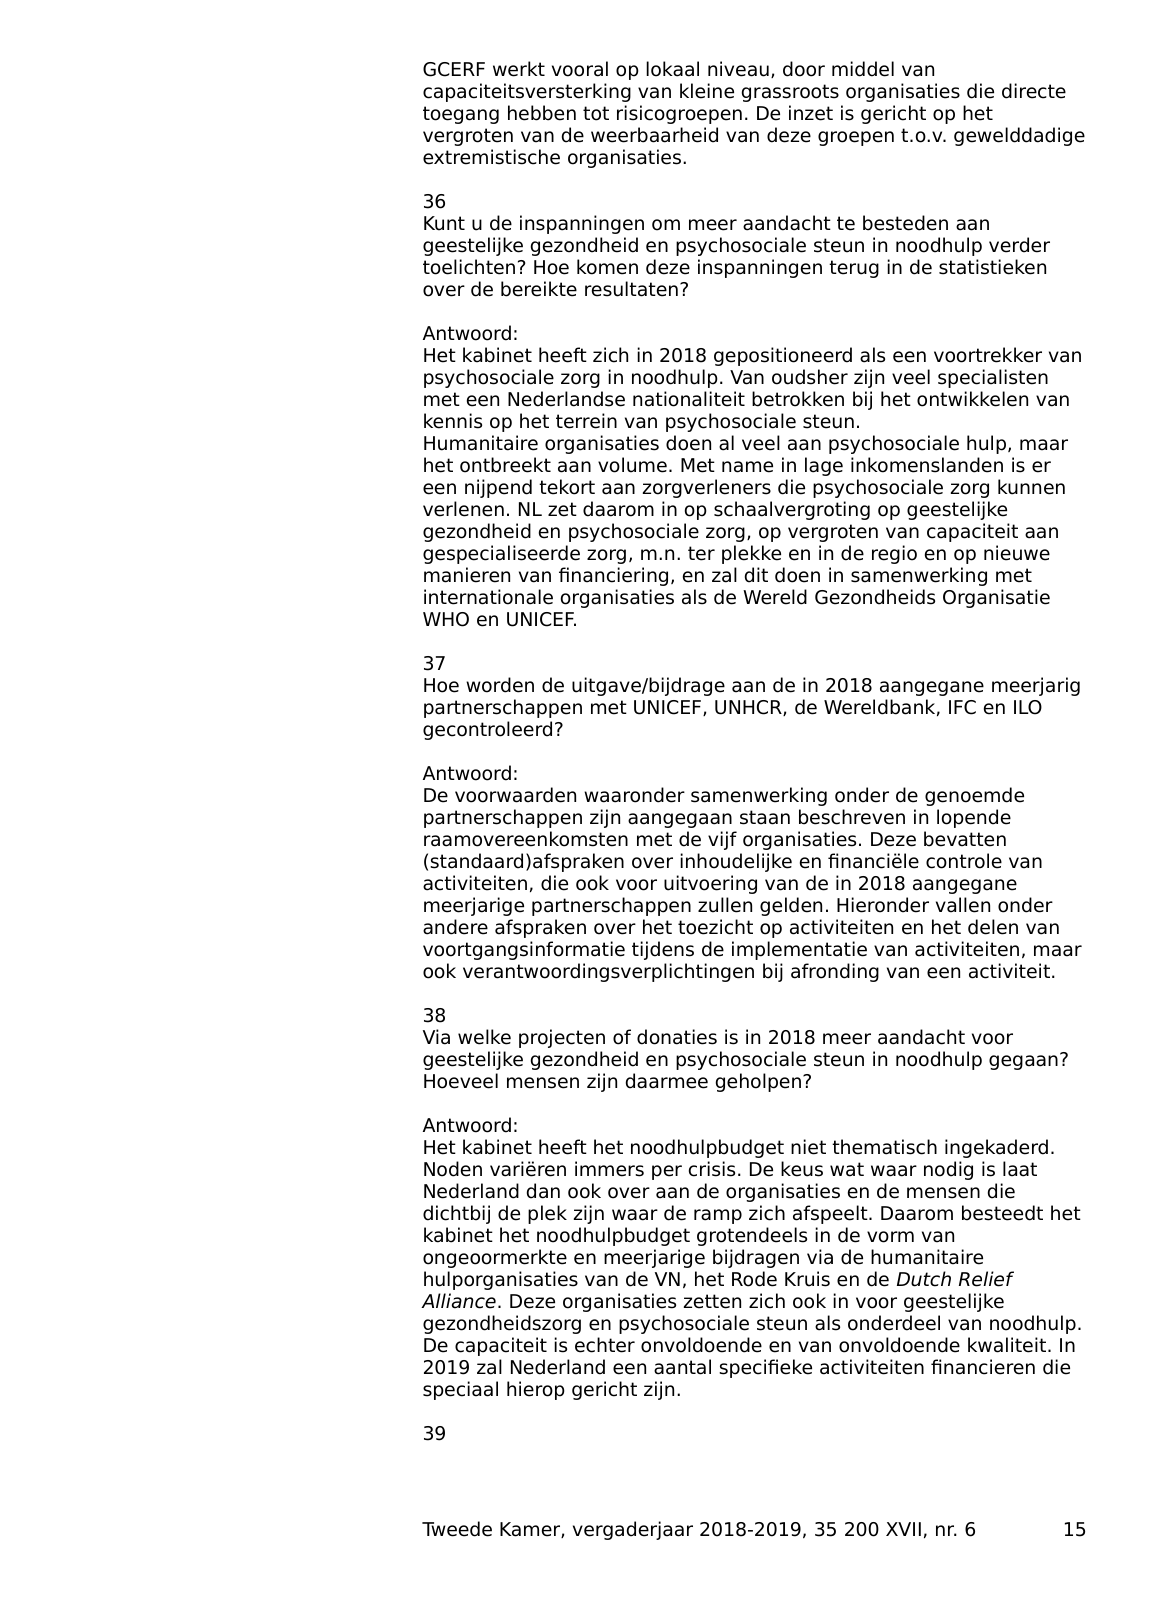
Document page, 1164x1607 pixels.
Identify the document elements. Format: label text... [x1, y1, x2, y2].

text Het kabinet heeft zich in 2018 gepositioneerd als een voortrekker van psychosociale zorg in noodhulp. Van oudsher zijn veel specialisten met een Nederlandse nationaliteit betrokken bij het ontwikkelen van kennis op het terrein van psychosociale steun. [422, 345, 1087, 433]
text Via welke projecten of donaties is in 2018 meer aandacht voor geestelijke gezondheid en psychosociale steun in noodhulp gegaan? Hoeveel mensen zijn daarmee geholpen? [422, 1027, 1087, 1093]
text Humanitaire organisaties doen al veel aan psychosociale hulp, maar het ontbreekt aan volume. Met name in lage inkomenslanden is er een nijpend tekort aan zorgverleners die psychosociale zorg kunnen verlenen. NL zet daarom in op schaalvergroting op geestelijke gezondheid en psychosociale zorg, op vergroten van capaciteit aan gespecialiseerde zorg, m.n. ter plekke en in de regio en op nieuwe manieren van financiering, en zal dit doen in samenwerking met internationale organisaties als de Wereld Gezondheids Organisatie WHO en UNICEF. [422, 433, 1087, 631]
text Hoe worden de uitgave/bijdrage aan de in 2018 aangegane meerjarig partnerschappen met UNICEF, UNHCR, de Wereldbank, IFC en ILO gecontroleerd? [422, 675, 1087, 741]
text 39 [422, 1423, 1087, 1445]
text Kunt u de inspanningen om meer aandacht te besteden aan geestelijke gezondheid en psychosociale steun in noodhulp verder toelichten? Hoe komen deze inspanningen terug in de statistieken over de bereikte resultaten? [422, 213, 1087, 301]
text De voorwaarden waaronder samenwerking onder de genoemde partnerschappen zijn aangegaan staan beschreven in lopende raamovereenkomsten met de vijf organisaties. Deze bevatten (standaard)afspraken over inhoudelijke en financiële controle van activiteiten, die ook voor uitvoering van de in 2018 aangegane meerjarige partnerschappen zullen gelden. Hieronder vallen onder andere afspraken over het toezicht op activiteiten en het delen van voortgangsinformatie tijdens de implementatie van activiteiten, maar ook verantwoordingsverplichtingen bij afronding van een activiteit. [422, 785, 1087, 983]
text 36 [422, 191, 1087, 213]
text 37 [422, 653, 1087, 675]
text Antwoord: [422, 323, 1087, 345]
text GCERF werkt vooral op lokaal niveau, door middel van capaciteitsversterking van kleine grassroots organisaties die directe toegang hebben tot risicogroepen. De inzet is gericht op het vergroten van de weerbaarheid van deze groepen t.o.v. gewelddadige extremistische organisaties. [422, 59, 1087, 169]
text Het kabinet heeft het noodhulpbudget niet thematisch ingekaderd. Noden variëren immers per crisis. De keus wat waar nodig is laat Nederland dan ook over aan de organisaties en de mensen die dichtbij de plek zijn waar de ramp zich afspeelt. Daarom besteedt het kabinet het noodhulpbudget grotendeels in de vorm van ongeoormerkte en meerjarige bijdragen via de humanitaire hulporganisaties van de VN, het Rode Kruis en de Dutch Relief Alliance. Deze organisaties zetten zich ook in voor geestelijke gezondheidszorg en psychosociale steun als onderdeel van noodhulp. De capaciteit is echter onvoldoende en van onvoldoende kwaliteit. In 2019 zal Nederland een aantal specifieke activiteiten financieren die speciaal hierop gericht zijn. [422, 1137, 1087, 1401]
text Antwoord: [422, 763, 1087, 785]
text Antwoord: [422, 1115, 1087, 1137]
text 38 [422, 1005, 1087, 1027]
